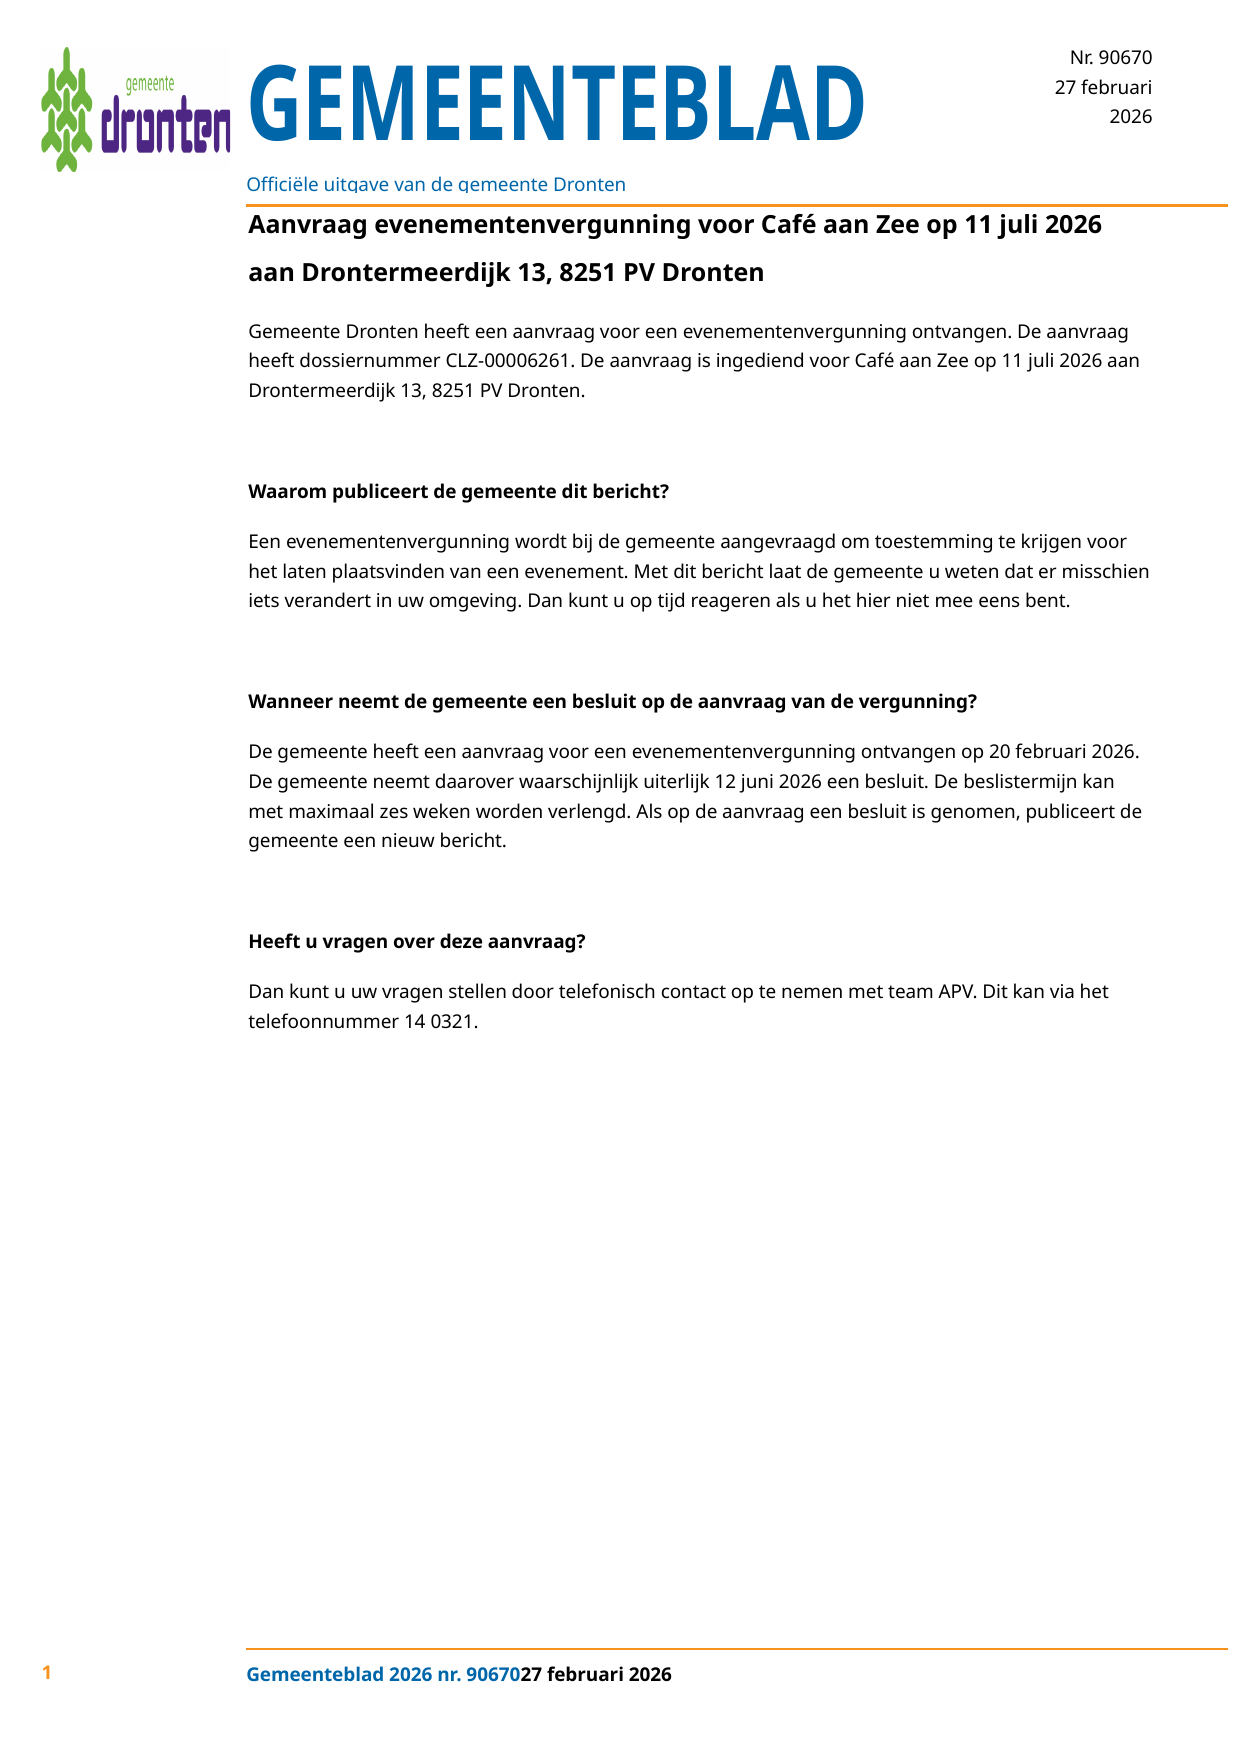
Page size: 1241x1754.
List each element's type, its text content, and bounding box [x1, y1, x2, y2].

text Dan kunt u uw vragen stellen door telefonisch contact op te nemen met team APV. Dit kan via het telefoonnummer 14 0321. [248, 979, 1152, 1034]
picture [41, 47, 231, 172]
text Gemeente Dronten heeft een aanvraag voor een evenementenvergunning ontvangen. De aanvraag heeft dossiernummer CLZ-00006261. De aanvraag is ingediend voor Café aan Zee op 11 juli 2026 aan Drontermeerdijk 13, 8251 PV Dronten. [248, 318, 1152, 403]
text Waarom publiceert de gemeente dit bericht? [248, 478, 1152, 504]
text Heeft u vragen over deze aanvraag? [248, 928, 1152, 954]
text Wanneer neemt de gemeente een besluit op de aanvraag van de vergunning? [248, 688, 1152, 714]
text De gemeente heeft een aanvraag voor een evenementenvergunning ontvangen op 20 februari 2026. De gemeente neemt daarover waarschijnlijk uiterlijk 12 juni 2026 een besluit. De beslistermijn kan met maximaal zes weken worden verlengd. Als op de aanvraag een besluit is genomen, publiceert de gemeente een nieuw bericht. [248, 739, 1152, 853]
text Aanvraag evenementenvergunning voor Café aan Zee op 11 juli 2026 aan Drontermeerdijk 13, 8251 PV Dronten [248, 207, 1152, 288]
text Een evenementenvergunning wordt bij de gemeente aangevraagd om toestemming te krijgen voor het laten plaatsvinden van een evenement. Met dit bericht laat de gemeente u weten dat er misschien iets verandert in uw omgeving. Dan kunt u op tijd reageren als u het hier niet mee eens bent. [248, 528, 1152, 613]
